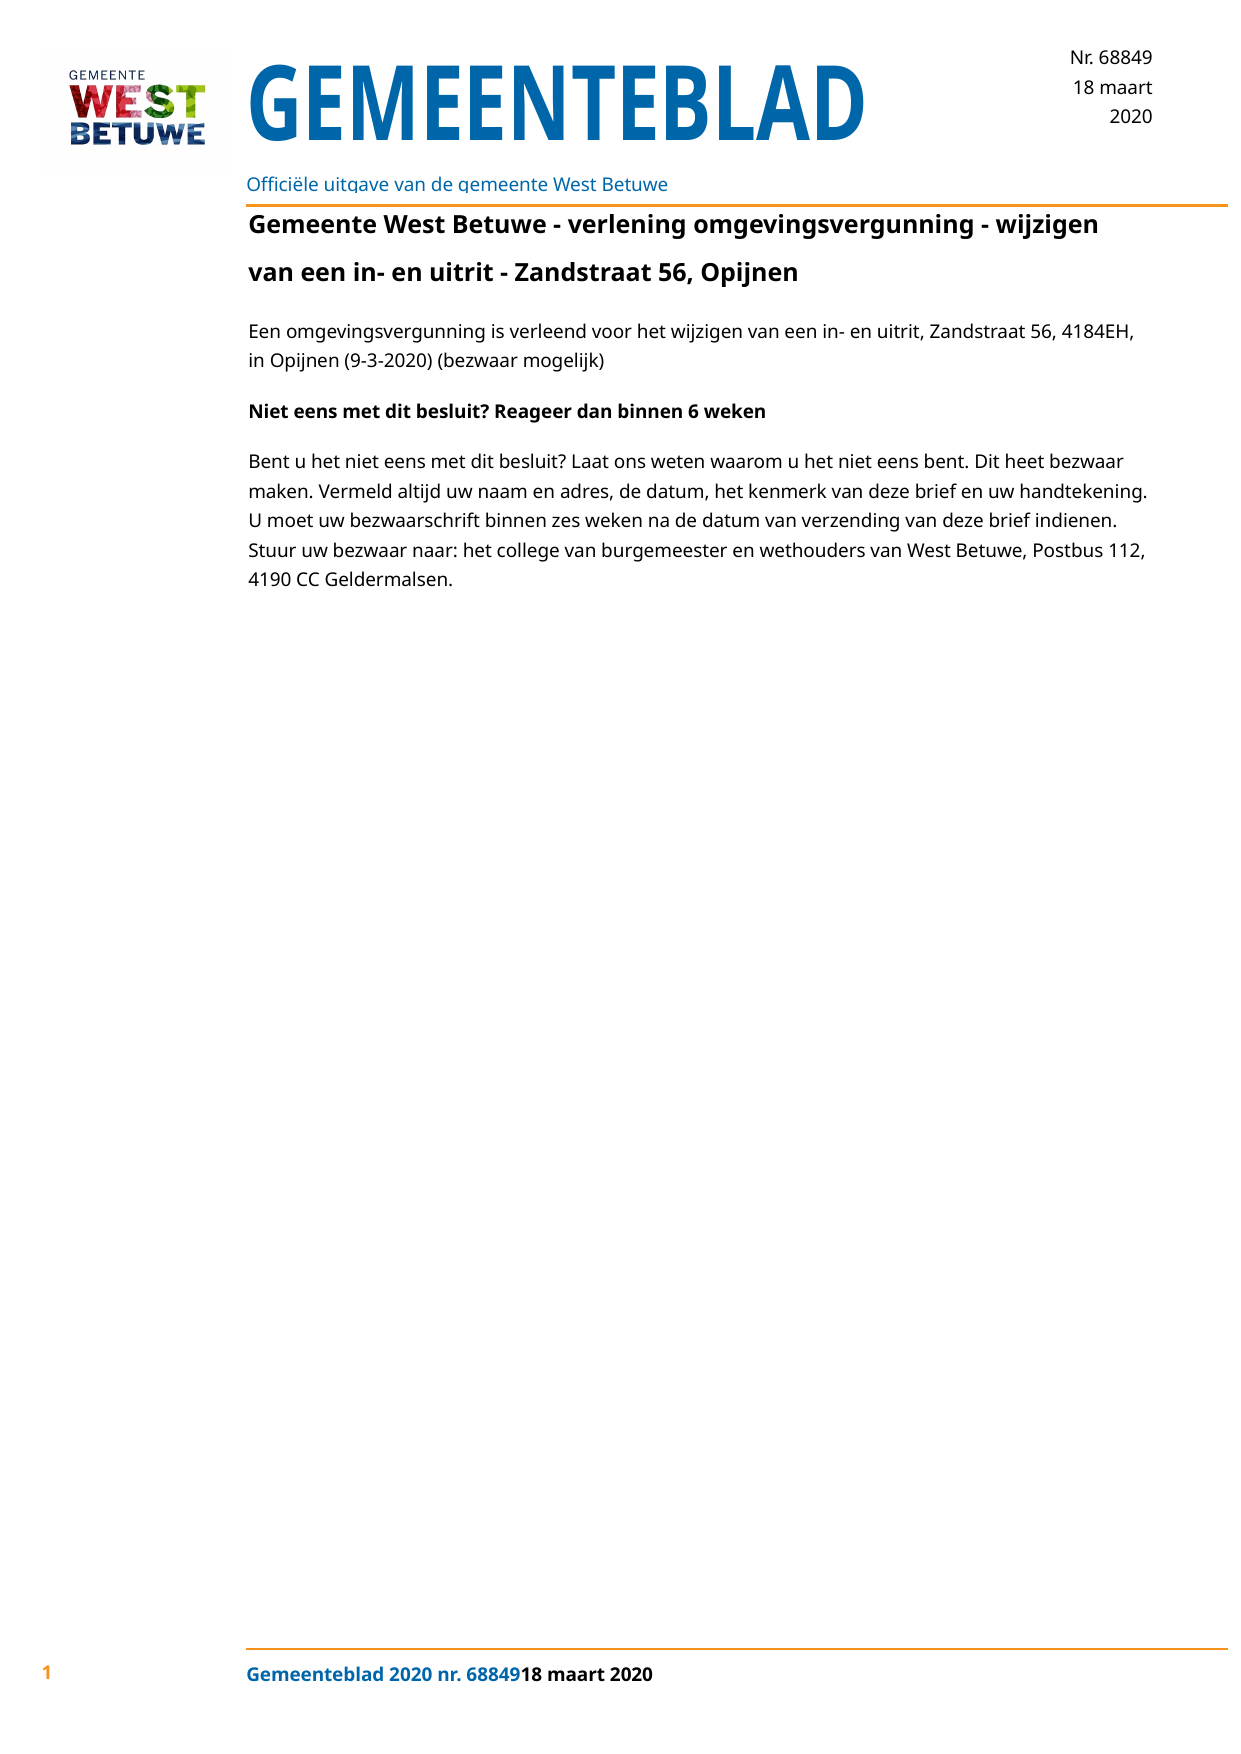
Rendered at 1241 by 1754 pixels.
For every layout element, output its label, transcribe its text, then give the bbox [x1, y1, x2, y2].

text Een omgevingsvergunning is verleend voor het wijzigen van een in- en uitrit, Zandstraat 56, 4184EH, in Opijnen (9-3-2020) (bezwaar mogelijk) [248, 318, 1152, 373]
picture [41, 47, 231, 172]
text Bent u het niet eens met dit besluit? Laat ons weten waarom u het niet eens bent. Dit heet bezwaar maken. Vermeld altijd uw naam en adres, de datum, het kenmerk van deze brief en uw handtekening. U moet uw bezwaarschrift binnen zes weken na de datum van verzending van deze brief indienen. Stuur uw bezwaar naar: het college van burgemeester en wethouders van West Betuwe, Postbus 112, 4190 CC Geldermalsen. [248, 448, 1152, 592]
text Gemeente West Betuwe - verlening omgevingsvergunning - wijzigen van een in- en uitrit - Zandstraat 56, Opijnen [248, 207, 1152, 288]
text Niet eens met dit besluit? Reageer dan binnen 6 weken [248, 398, 1152, 424]
